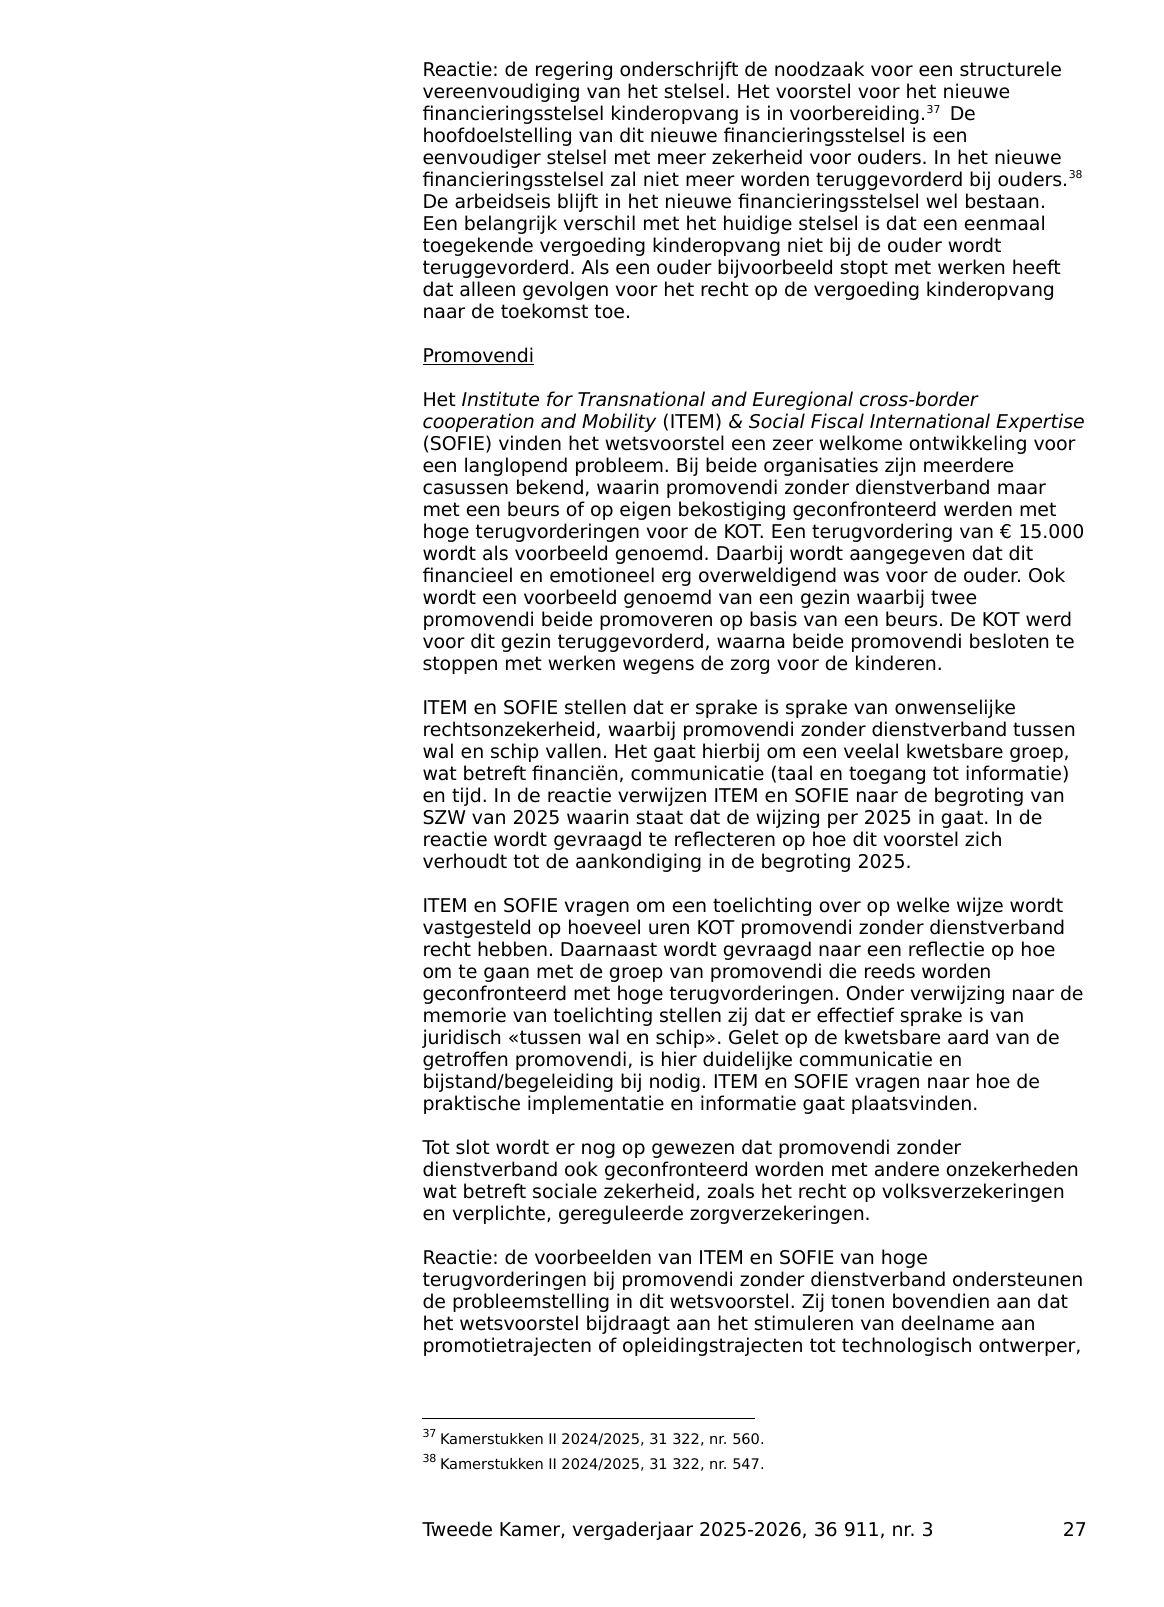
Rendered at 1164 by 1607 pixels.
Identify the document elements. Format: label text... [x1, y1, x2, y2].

text ITEM en SOFIE vragen om een toelichting over op welke wijze wordt vastgesteld op hoeveel uren KOT promovendi zonder dienstverband recht hebben. Daarnaast wordt gevraagd naar een reflectie op hoe om te gaan met de groep van promovendi die reeds worden geconfronteerd met hoge terugvorderingen. Onder verwijzing naar de memorie van toelichting stellen zij dat er effectief sprake is van juridisch «tussen wal en schip». Gelet op de kwetsbare aard van de getroffen promovendi, is hier duidelijke communicatie en bijstand/begeleiding bij nodig. ITEM en SOFIE vragen naar hoe de praktische implementatie en informatie gaat plaatsvinden. [422, 895, 1087, 1115]
text Reactie: de regering onderschrijft de noodzaak voor een structurele vereenvoudiging van het stelsel. Het voorstel voor het nieuwe financieringsstelsel kinderopvang is in voorbereiding. De hoofdoelstelling van dit nieuwe financieringsstelsel is een eenvoudiger stelsel met meer zekerheid voor ouders. In het nieuwe financieringsstelsel zal niet meer worden teruggevorderd bij ouders. De arbeidseis blijft in het nieuwe financieringsstelsel wel bestaan. Een belangrijk verschil met het huidige stelsel is dat een eenmaal toegekende vergoeding kinderopvang niet bij de ouder wordt teruggevorderd. Als een ouder bijvoorbeeld stopt met werken heeft dat alleen gevolgen voor het recht op de vergoeding kinderopvang naar de toekomst toe. [422, 59, 1087, 323]
text Kamerstukken II 2024/2025, 31 322, nr. 560. [422, 1427, 1087, 1449]
subtitle Promovendi [422, 345, 1087, 367]
text Het Institute for Transnational and Euregional cross-border cooperation and Mobility (ITEM) & Social Fiscal International Expertise (SOFIE) vinden het wetsvoorstel een zeer welkome ontwikkeling voor een langlopend probleem. Bij beide organisaties zijn meerdere casussen bekend, waarin promovendi zonder dienstverband maar met een beurs of op eigen bekostiging geconfronteerd werden met hoge terugvorderingen voor de KOT. Een terugvordering van € 15.000 wordt als voorbeeld genoemd. Daarbij wordt aangegeven dat dit financieel en emotioneel erg overweldigend was voor de ouder. Ook wordt een voorbeeld genoemd van een gezin waarbij twee promovendi beide promoveren op basis van een beurs. De KOT werd voor dit gezin teruggevorderd, waarna beide promovendi besloten te stoppen met werken wegens de zorg voor de kinderen. [422, 389, 1087, 675]
text Tot slot wordt er nog op gewezen dat promovendi zonder dienstverband ook geconfronteerd worden met andere onzekerheden wat betreft sociale zekerheid, zoals het recht op volksverzekeringen en verplichte, gereguleerde zorgverzekeringen. [422, 1137, 1087, 1225]
text Reactie: de voorbeelden van ITEM en SOFIE van hoge terugvorderingen bij promovendi zonder dienstverband ondersteunen de probleemstelling in dit wetsvoorstel. Zij tonen bovendien aan dat het wetsvoorstel bijdraagt aan het stimuleren van deelname aan promotietrajecten of opleidingstrajecten tot technologisch ontwerper, [422, 1247, 1087, 1357]
text Kamerstukken II 2024/2025, 31 322, nr. 547. [422, 1452, 1087, 1474]
text ITEM en SOFIE stellen dat er sprake is sprake van onwenselijke rechtsonzekerheid, waarbij promovendi zonder dienstverband tussen wal en schip vallen. Het gaat hierbij om een veelal kwetsbare groep, wat betreft financiën, communicatie (taal en toegang tot informatie) en tijd. In de reactie verwijzen ITEM en SOFIE naar de begroting van SZW van 2025 waarin staat dat de wijzing per 2025 in gaat. In de reactie wordt gevraagd te reflecteren op hoe dit voorstel zich verhoudt tot de aankondiging in de begroting 2025. [422, 697, 1087, 873]
